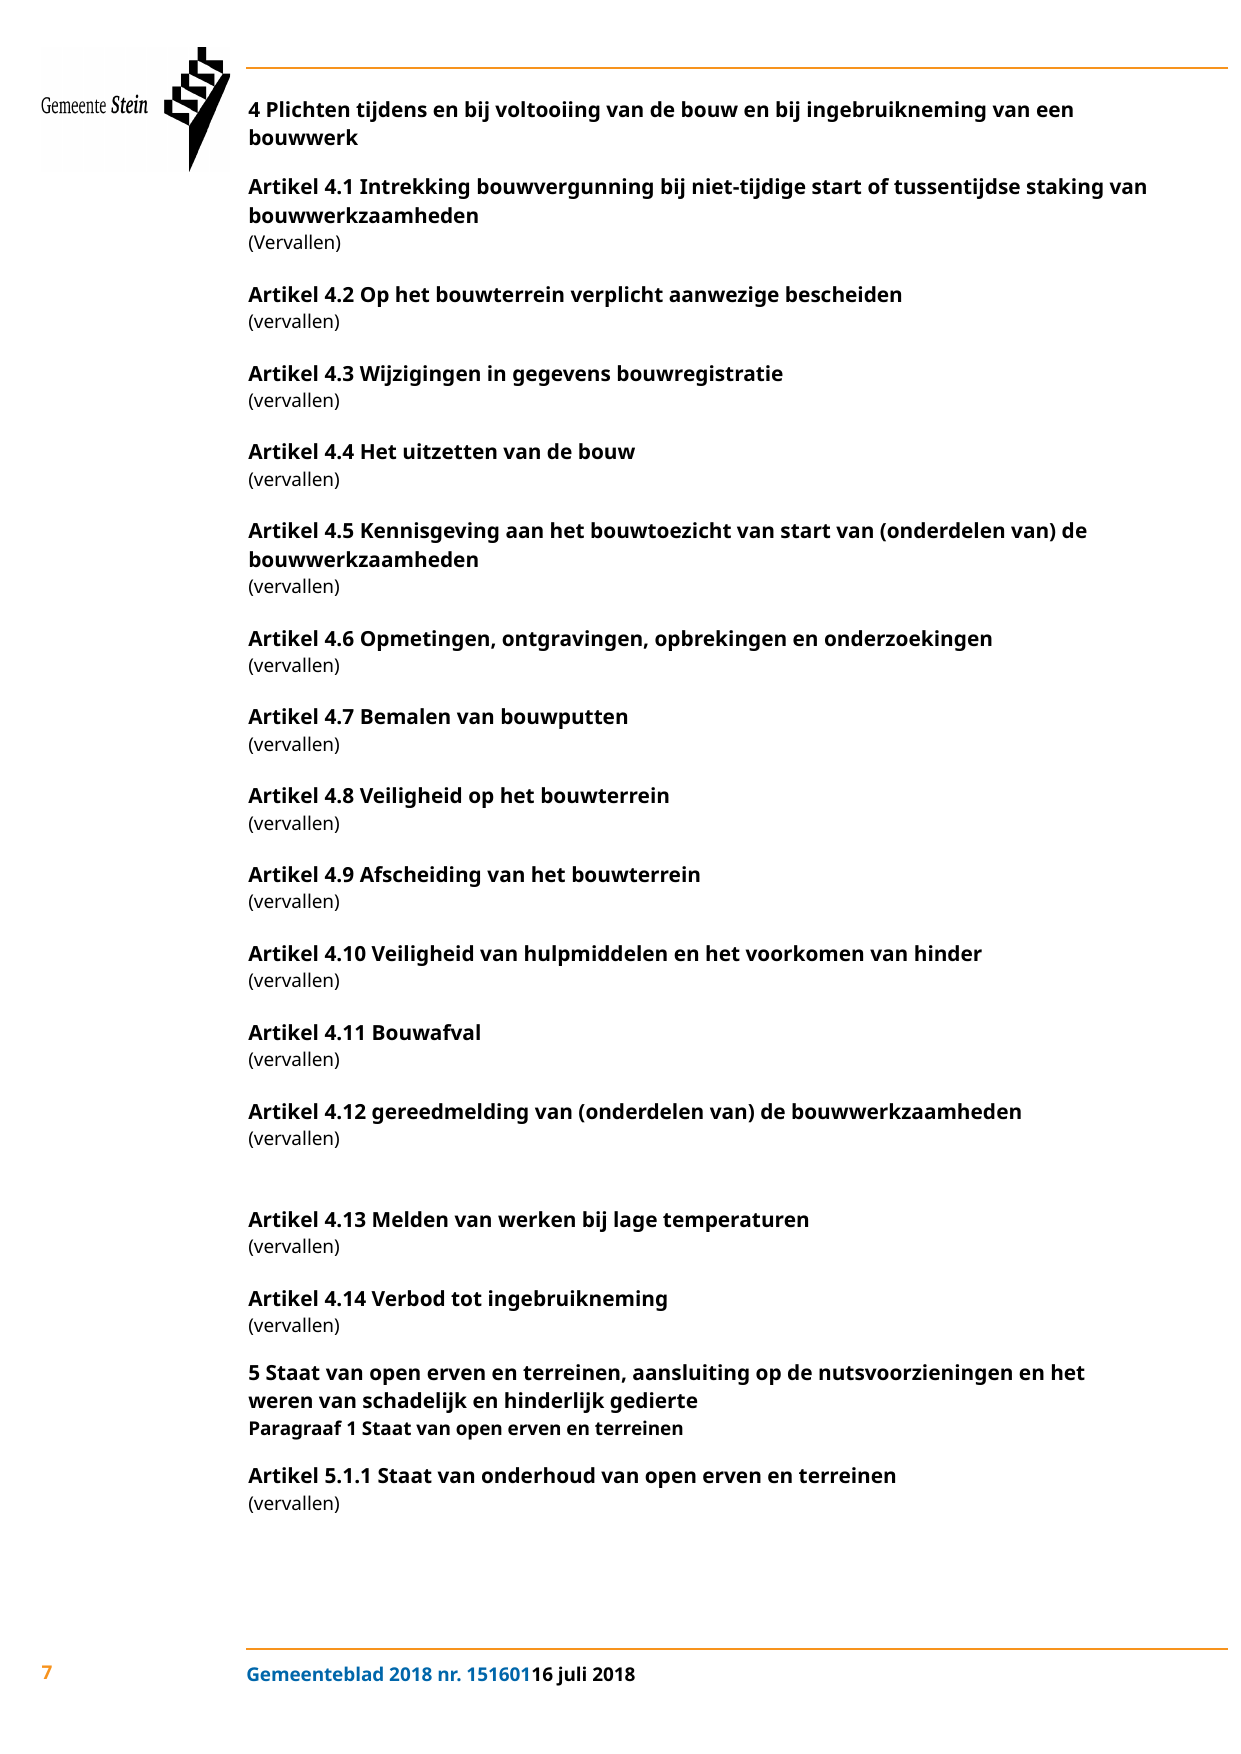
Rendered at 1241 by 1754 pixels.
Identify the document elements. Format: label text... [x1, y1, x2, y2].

text (vervallen) [248, 387, 1152, 413]
text (vervallen) [248, 1490, 1152, 1516]
text Artikel 4.12 gereedmelding van (onderdelen van) de bouwwerkzaamheden [248, 1097, 1152, 1125]
text (vervallen) [248, 573, 1152, 599]
text Artikel 4.11 Bouwafval [248, 1018, 1152, 1046]
text 4 Plichten tijdens en bij voltooiing van de bouw en bij ingebruikneming van een bouwwerk [248, 95, 1152, 152]
text Artikel 4.1 Intrekking bouwvergunning bij niet-tijdige start of tussentijdse staking van bouwwerkzaamheden [248, 172, 1152, 229]
text (vervallen) [248, 810, 1152, 836]
text (vervallen) [248, 1234, 1152, 1259]
text (vervallen) [248, 466, 1152, 492]
text (vervallen) [248, 1312, 1152, 1338]
text Artikel 5.1.1 Staat van onderhoud van open erven en terreinen [248, 1462, 1152, 1490]
text (vervallen) [248, 652, 1152, 678]
text Paragraaf 1 Staat van open erven en terreinen [248, 1415, 1152, 1441]
text Artikel 4.3 Wijzigingen in gegevens bouwregistratie [248, 359, 1152, 387]
text Artikel 4.2 Op het bouwterrein verplicht aanwezige bescheiden [248, 280, 1152, 308]
text Artikel 4.4 Het uitzetten van de bouw [248, 437, 1152, 466]
text (vervallen) [248, 967, 1152, 993]
text (vervallen) [248, 1125, 1152, 1151]
picture [41, 47, 231, 172]
text Artikel 4.6 Opmetingen, ontgravingen, opbrekingen en onderzoekingen [248, 624, 1152, 652]
text Artikel 4.8 Veiligheid op het bouwterrein [248, 781, 1152, 810]
text 5 Staat van open erven en terreinen, aansluiting op de nutsvoorzieningen en het weren van schadelijk en hinderlijk gedierte [248, 1358, 1152, 1415]
text (vervallen) [248, 308, 1152, 334]
text (vervallen) [248, 731, 1152, 757]
text (vervallen) [248, 889, 1152, 914]
text (Vervallen) [248, 229, 1152, 255]
text Artikel 4.5 Kennisgeving aan het bouwtoezicht van start van (onderdelen van) de bouwwerkzaamheden [248, 516, 1152, 573]
text Artikel 4.9 Afscheiding van het bouwterrein [248, 860, 1152, 889]
text Artikel 4.13 Melden van werken bij lage temperaturen [248, 1205, 1152, 1234]
text (vervallen) [248, 1046, 1152, 1072]
text Artikel 4.10 Veiligheid van hulpmiddelen en het voorkomen van hinder [248, 939, 1152, 967]
text Artikel 4.14 Verbod tot ingebruikneming [248, 1284, 1152, 1312]
text Artikel 4.7 Bemalen van bouwputten [248, 702, 1152, 731]
